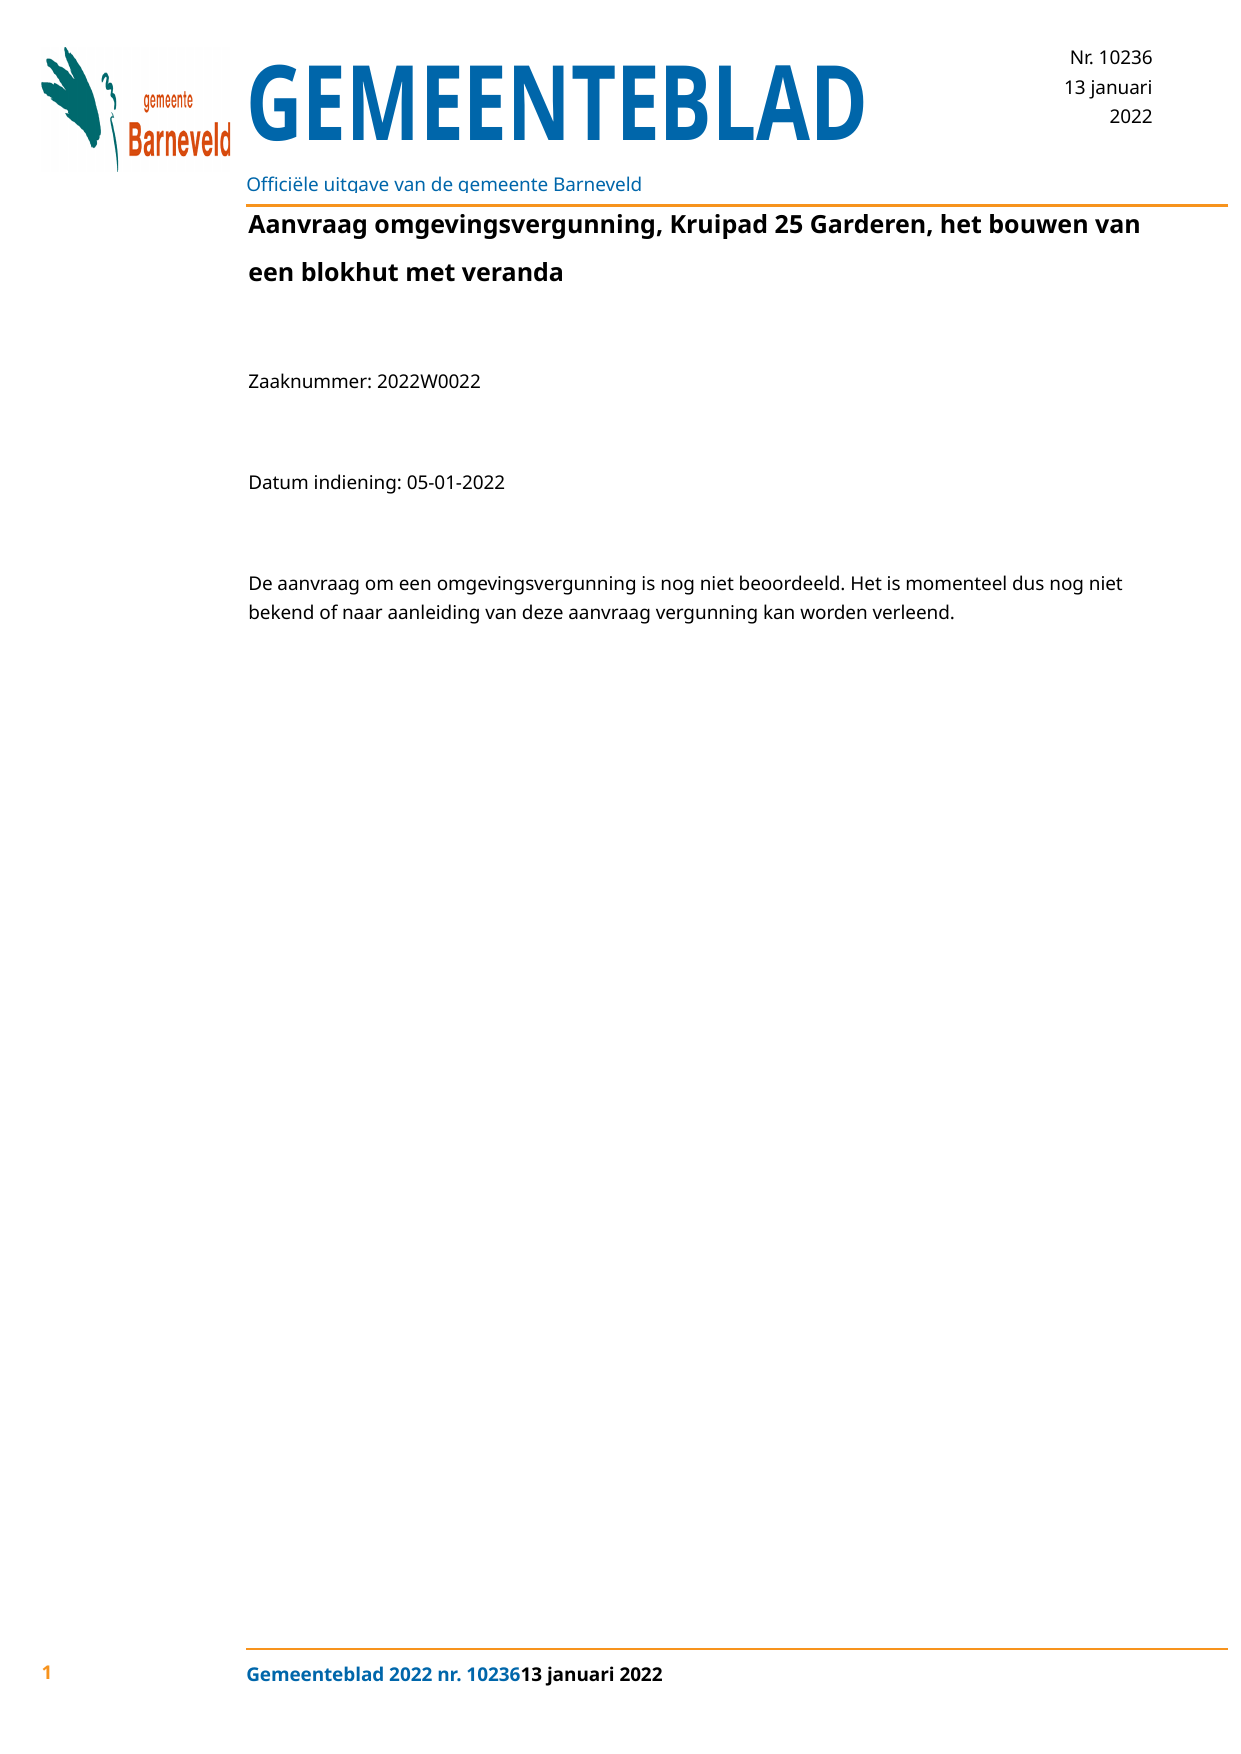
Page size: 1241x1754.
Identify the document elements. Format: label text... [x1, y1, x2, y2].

text Datum indiening: 05-01-2022 [248, 469, 1152, 495]
picture [41, 47, 231, 172]
text Aanvraag omgevingsvergunning, Kruipad 25 Garderen, het bouwen van een blokhut met veranda [248, 207, 1152, 288]
text De aanvraag om een omgevingsvergunning is nog niet beoordeeld. Het is momenteel dus nog niet bekend of naar aanleiding van deze aanvraag vergunning kan worden verleend. [248, 570, 1152, 625]
text Zaaknummer: 2022W0022 [248, 368, 1152, 394]
